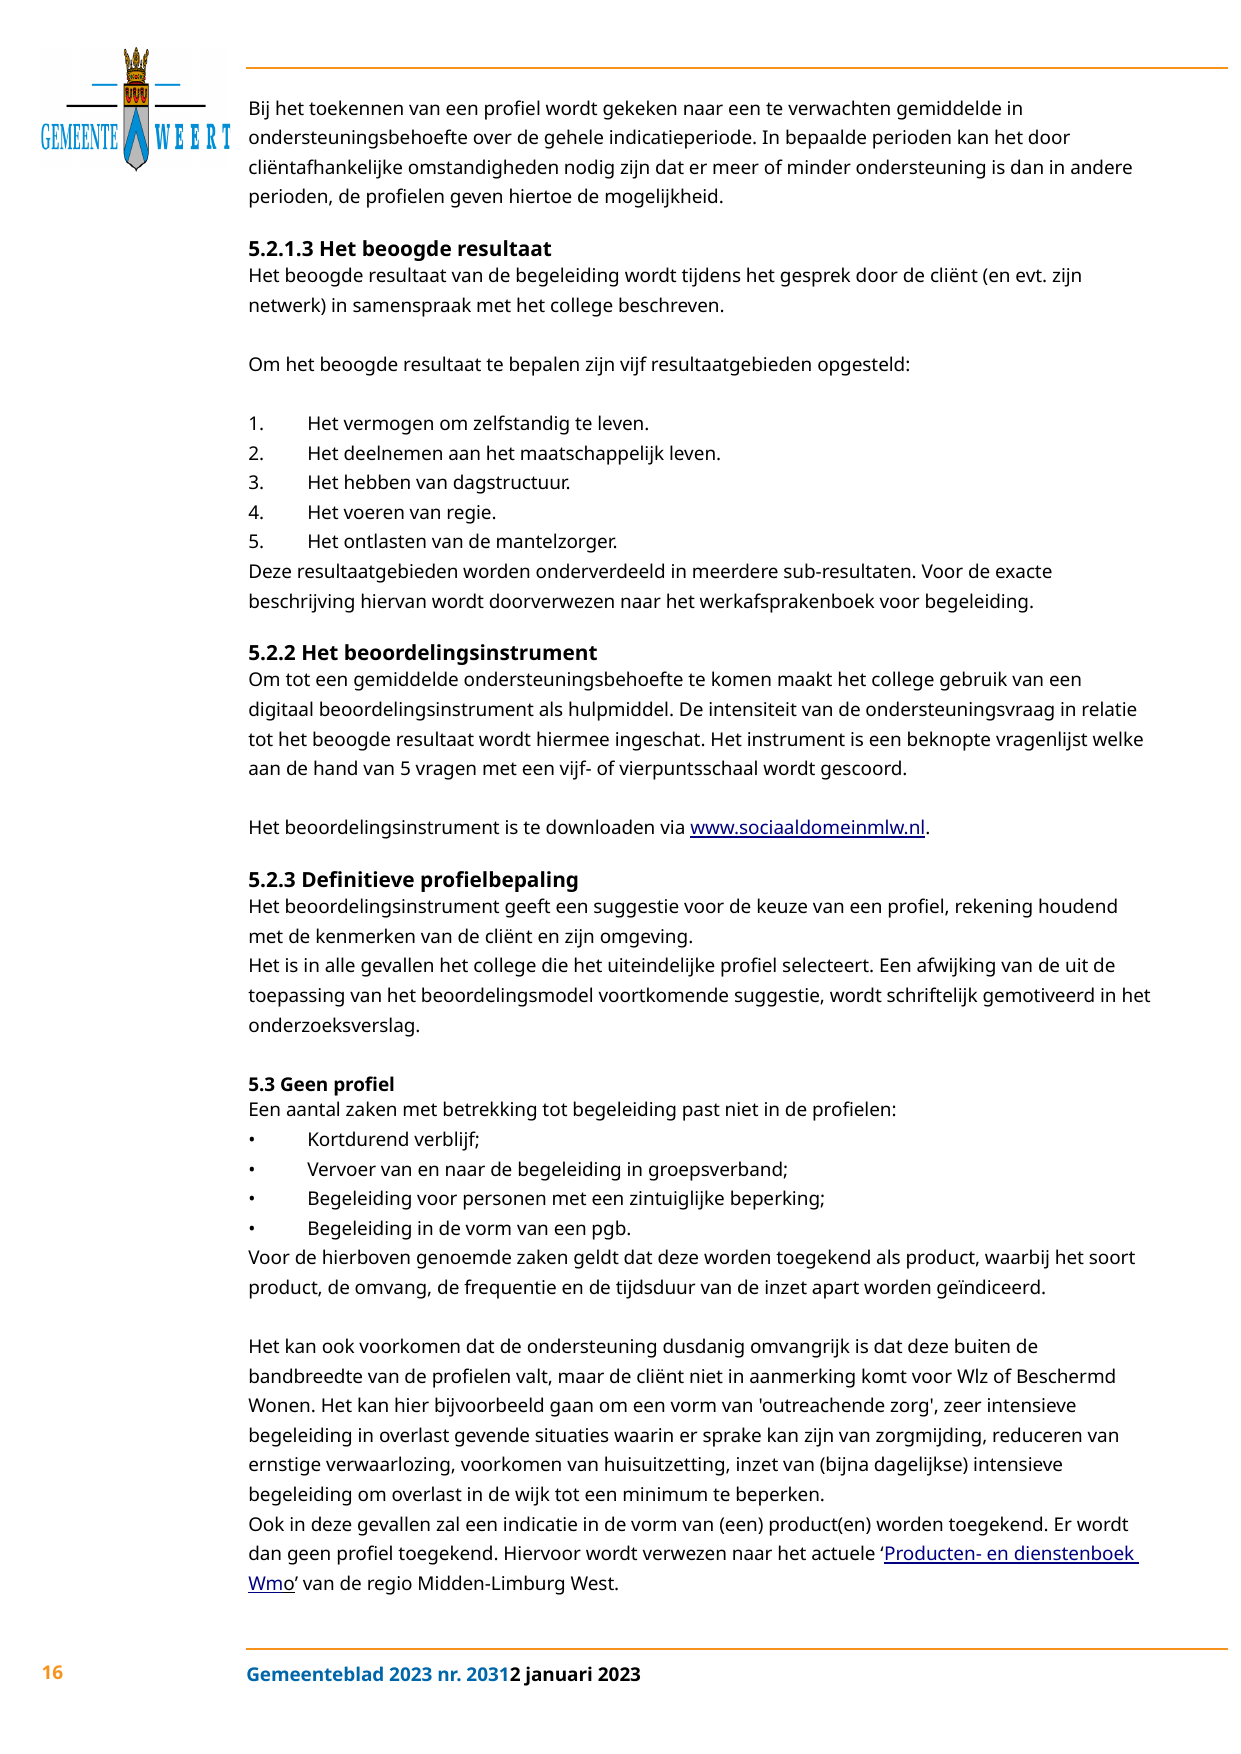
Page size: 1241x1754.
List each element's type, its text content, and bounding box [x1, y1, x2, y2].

text Het is in alle gevallen het college die het uiteindelijke profiel selecteert. Een afwijking van de uit de toepassing van het beoordelingsmodel voortkomende suggestie, wordt schriftelijk gemotiveerd in het onderzoeksverslag. [248, 953, 1152, 1037]
text Het kan ook voorkomen dat de ondersteuning dusdanig omvangrijk is dat deze buiten de bandbreedte van de profielen valt, maar de cliënt niet in aanmerking komt voor Wlz of Beschermd Wonen. Het kan hier bijvoorbeeld gaan om een vorm van 'outreachende zorg', zeer intensieve begeleiding in overlast gevende situaties waarin er sprake kan zijn van zorgmijding, reduceren van ernstige verwaarlozing, voorkomen van huisuitzetting, inzet van (bijna dagelijkse) intensieve begeleiding om overlast in de wijk tot een minimum te beperken. [248, 1333, 1152, 1507]
list Het hebben van dagstructuur. [248, 469, 1152, 495]
text 5.3 Geen profiel [248, 1071, 1152, 1097]
text Een aantal zaken met betrekking tot begeleiding past niet in de profielen: [248, 1097, 1152, 1122]
list Het ontlasten van de mantelzorger. [248, 529, 1152, 554]
text Het beoogde resultaat van de begeleiding wordt tijdens het gesprek door de cliënt (en evt. zijn netwerk) in samenspraak met het college beschreven. [248, 262, 1152, 318]
text Het beoordelingsinstrument is te downloaden via www.sociaaldomeinmlw.nl. [248, 814, 1152, 840]
text Deze resultaatgebieden worden onderverdeeld in meerdere sub-resultaten. Voor de exacte beschrijving hiervan wordt doorverwezen naar het werkafsprakenboek voor begeleiding. [248, 558, 1152, 613]
list Begeleiding in de vorm van een pgb. [248, 1215, 1152, 1241]
list Het deelnemen aan het maatschappelijk leven. [248, 440, 1152, 466]
text Voor de hierboven genoemde zaken geldt dat deze worden toegekend als product, waarbij het soort product, de omvang, de frequentie en de tijdsduur van de inzet apart worden geïndiceerd. [248, 1244, 1152, 1300]
text 5.2.3 Definitieve profielbepaling [248, 865, 1152, 893]
list Kortdurend verblijf; [248, 1126, 1152, 1152]
list Het vermogen om zelfstandig te leven. [248, 410, 1152, 436]
list Begeleiding voor personen met een zintuiglijke beperking; [248, 1185, 1152, 1211]
text Ook in deze gevallen zal een indicatie in de vorm van (een) product(en) worden toegekend. Er wordt dan geen profiel toegekend. Hiervoor wordt verwezen naar het actuele ‘Producten- en dienstenboek Wmo’ van de regio Midden-Limburg West. [248, 1511, 1152, 1596]
text 5.2.1.3 Het beoogde resultaat [248, 234, 1152, 262]
text Bij het toekennen van een profiel wordt gekeken naar een te verwachten gemiddelde in ondersteuningsbehoefte over de gehele indicatieperiode. In bepaalde perioden kan het door cliëntafhankelijke omstandigheden nodig zijn dat er meer of minder ondersteuning is dan in andere perioden, de profielen geven hiertoe de mogelijkheid. [248, 95, 1152, 209]
list Vervoer van en naar de begeleiding in groepsverband; [248, 1156, 1152, 1182]
picture [41, 47, 231, 172]
text 5.2.2 Het beoordelingsinstrument [248, 638, 1152, 667]
list Het voeren van regie. [248, 499, 1152, 525]
text Het beoordelingsinstrument geeft een suggestie voor de keuze van een profiel, rekening houdend met de kenmerken van de cliënt en zijn omgeving. [248, 893, 1152, 949]
text Om het beoogde resultaat te bepalen zijn vijf resultaatgebieden opgesteld: [248, 351, 1152, 377]
text Om tot een gemiddelde ondersteuningsbehoefte te komen maakt het college gebruik van een digitaal beoordelingsinstrument als hulpmiddel. De intensiteit van de ondersteuningsvraag in relatie tot het beoogde resultaat wordt hiermee ingeschat. Het instrument is een beknopte vragenlijst welke aan de hand van 5 vragen met een vijf- of vierpuntsschaal wordt gescoord. [248, 667, 1152, 781]
